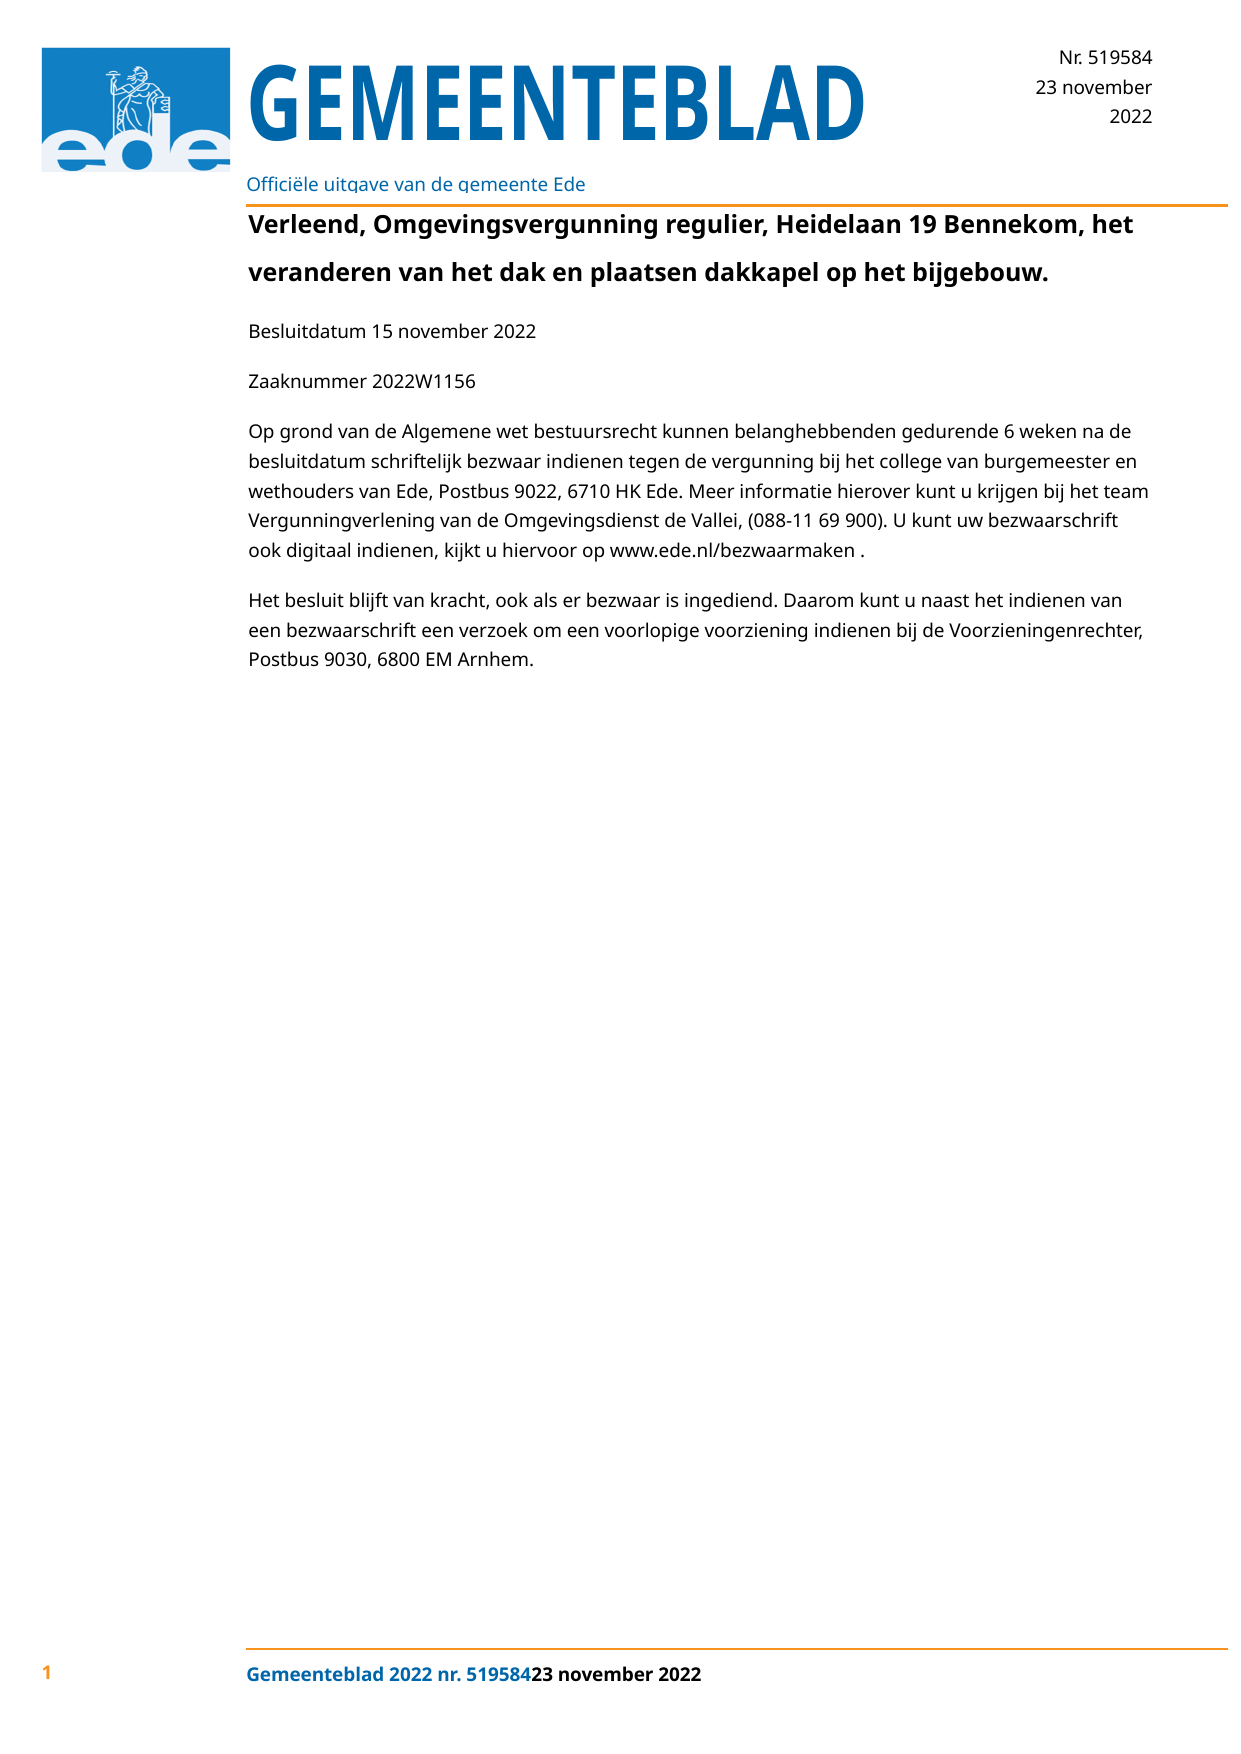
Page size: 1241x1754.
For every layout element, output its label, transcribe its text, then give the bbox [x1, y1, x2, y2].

text Verleend, Omgevingsvergunning regulier, Heidelaan 19 Bennekom, het veranderen van het dak en plaatsen dakkapel op het bijgebouw. [248, 207, 1152, 288]
text Besluitdatum 15 november 2022 [248, 318, 1152, 344]
picture [41, 47, 231, 172]
text Op grond van de Algemene wet bestuursrecht kunnen belanghebbenden gedurende 6 weken na de besluitdatum schriftelijk bezwaar indienen tegen de vergunning bij het college van burgemeester en wethouders van Ede, Postbus 9022, 6710 HK Ede. Meer informatie hierover kunt u krijgen bij het team Vergunningverlening van de Omgevingsdienst de Vallei, (088-11 69 900). U kunt uw bezwaarschrift ook digitaal indienen, kijkt u hiervoor op www.ede.nl/bezwaarmaken . [248, 419, 1152, 563]
text Het besluit blijft van kracht, ook als er bezwaar is ingediend. Daarom kunt u naast het indienen van een bezwaarschrift een verzoek om een voorlopige voorziening indienen bij de Voorzieningenrechter, Postbus 9030, 6800 EM Arnhem. [248, 587, 1152, 672]
text Zaaknummer 2022W1156 [248, 368, 1152, 394]
